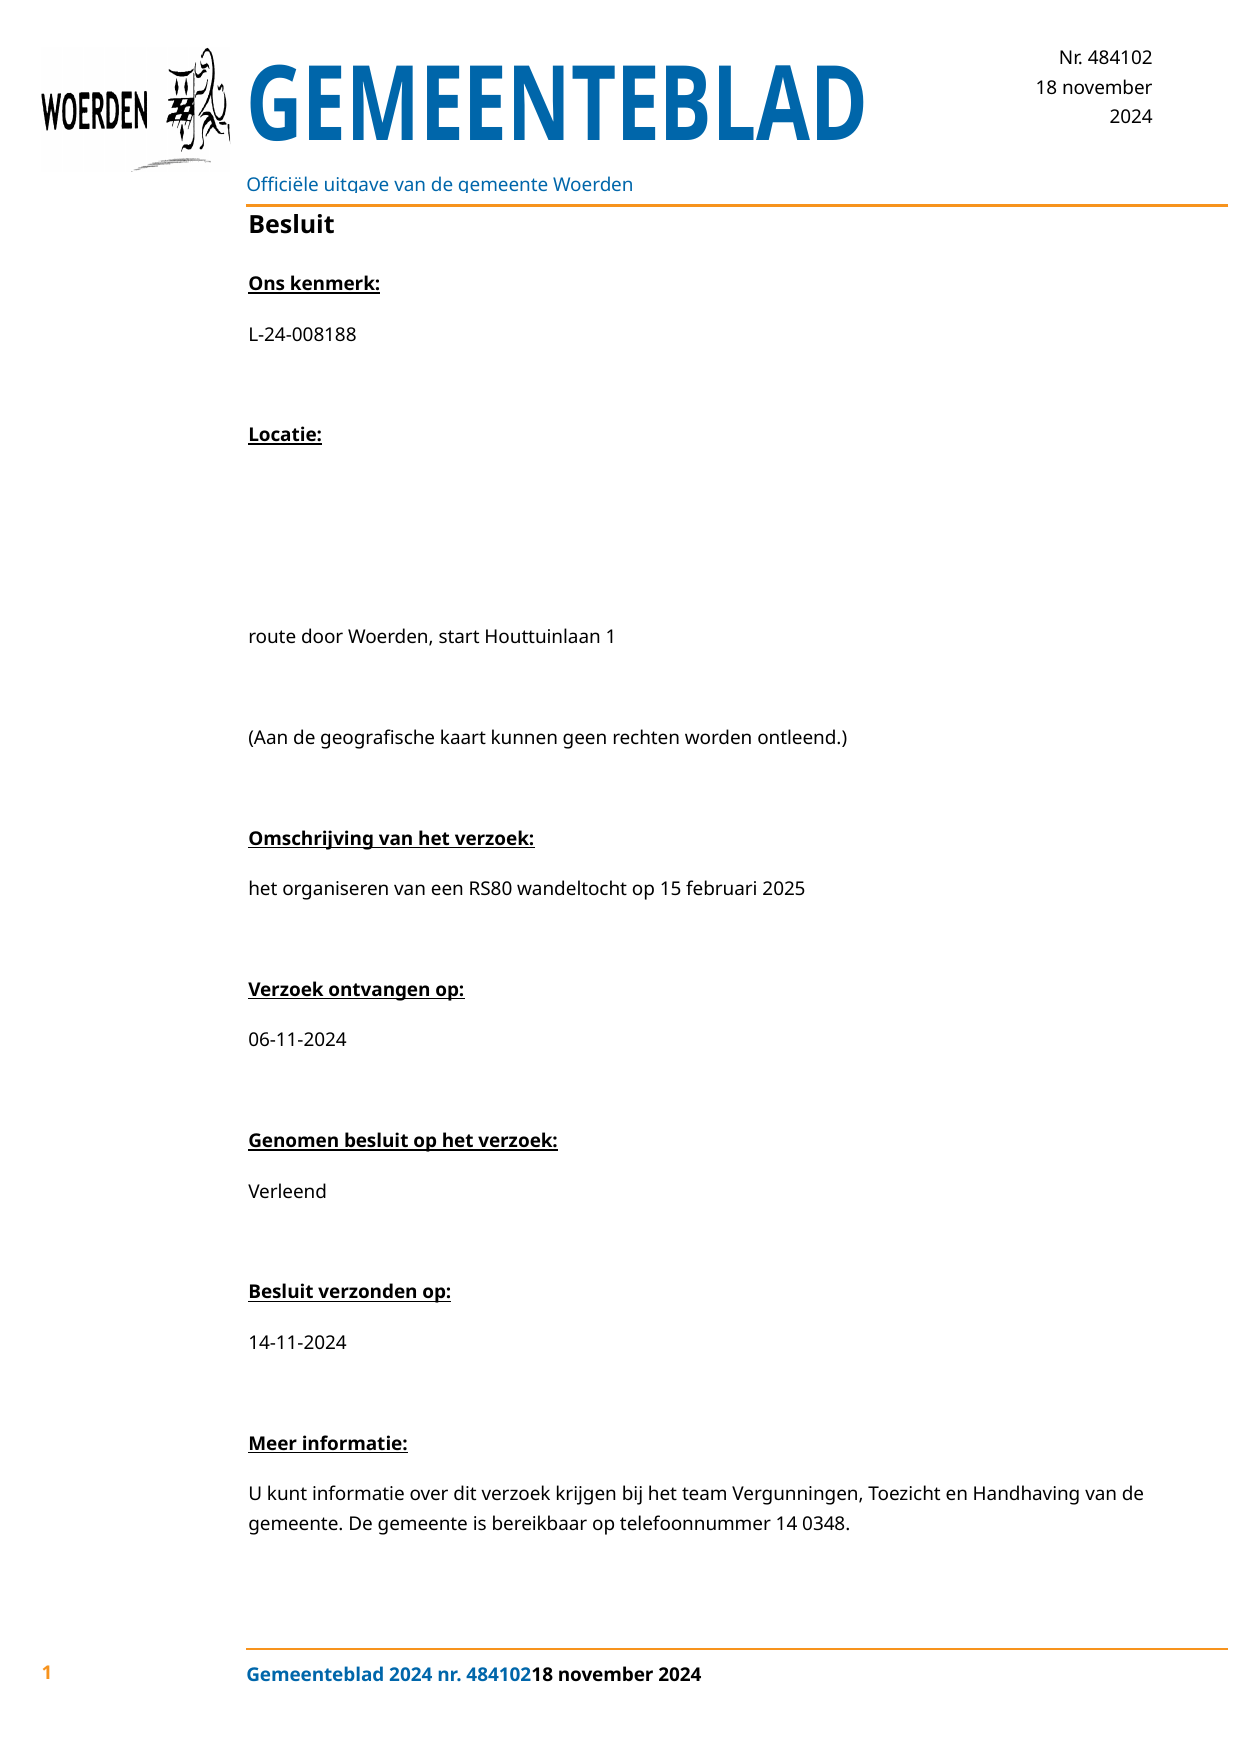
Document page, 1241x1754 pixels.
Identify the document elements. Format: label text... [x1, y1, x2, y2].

text 14-11-2024 [248, 1329, 1152, 1355]
text L-24-008188 [248, 321, 1152, 346]
text Ons kenmerk: [248, 270, 1152, 296]
picture [41, 47, 231, 172]
text route door Woerden, start Houttuinlaan 1 [248, 623, 1152, 649]
text Omschrijving van het verzoek: [248, 825, 1152, 851]
text Besluit [248, 207, 1152, 241]
text Besluit verzonden op: [248, 1279, 1152, 1304]
text Locatie: [248, 422, 1152, 447]
text het organiseren van een RS80 wandeltocht op 15 februari 2025 [248, 875, 1152, 901]
text Meer informatie: [248, 1430, 1152, 1456]
text U kunt informatie over dit verzoek krijgen bij het team Vergunningen, Toezicht en Handhaving van de gemeente. De gemeente is bereikbaar op telefoonnummer 14 0348. [248, 1480, 1152, 1536]
text 06-11-2024 [248, 1027, 1152, 1052]
text Verzoek ontvangen op: [248, 976, 1152, 1002]
text Verleend [248, 1178, 1152, 1203]
text (Aan de geografische kaart kunnen geen rechten worden ontleend.) [248, 724, 1152, 750]
text Genomen besluit op het verzoek: [248, 1127, 1152, 1153]
